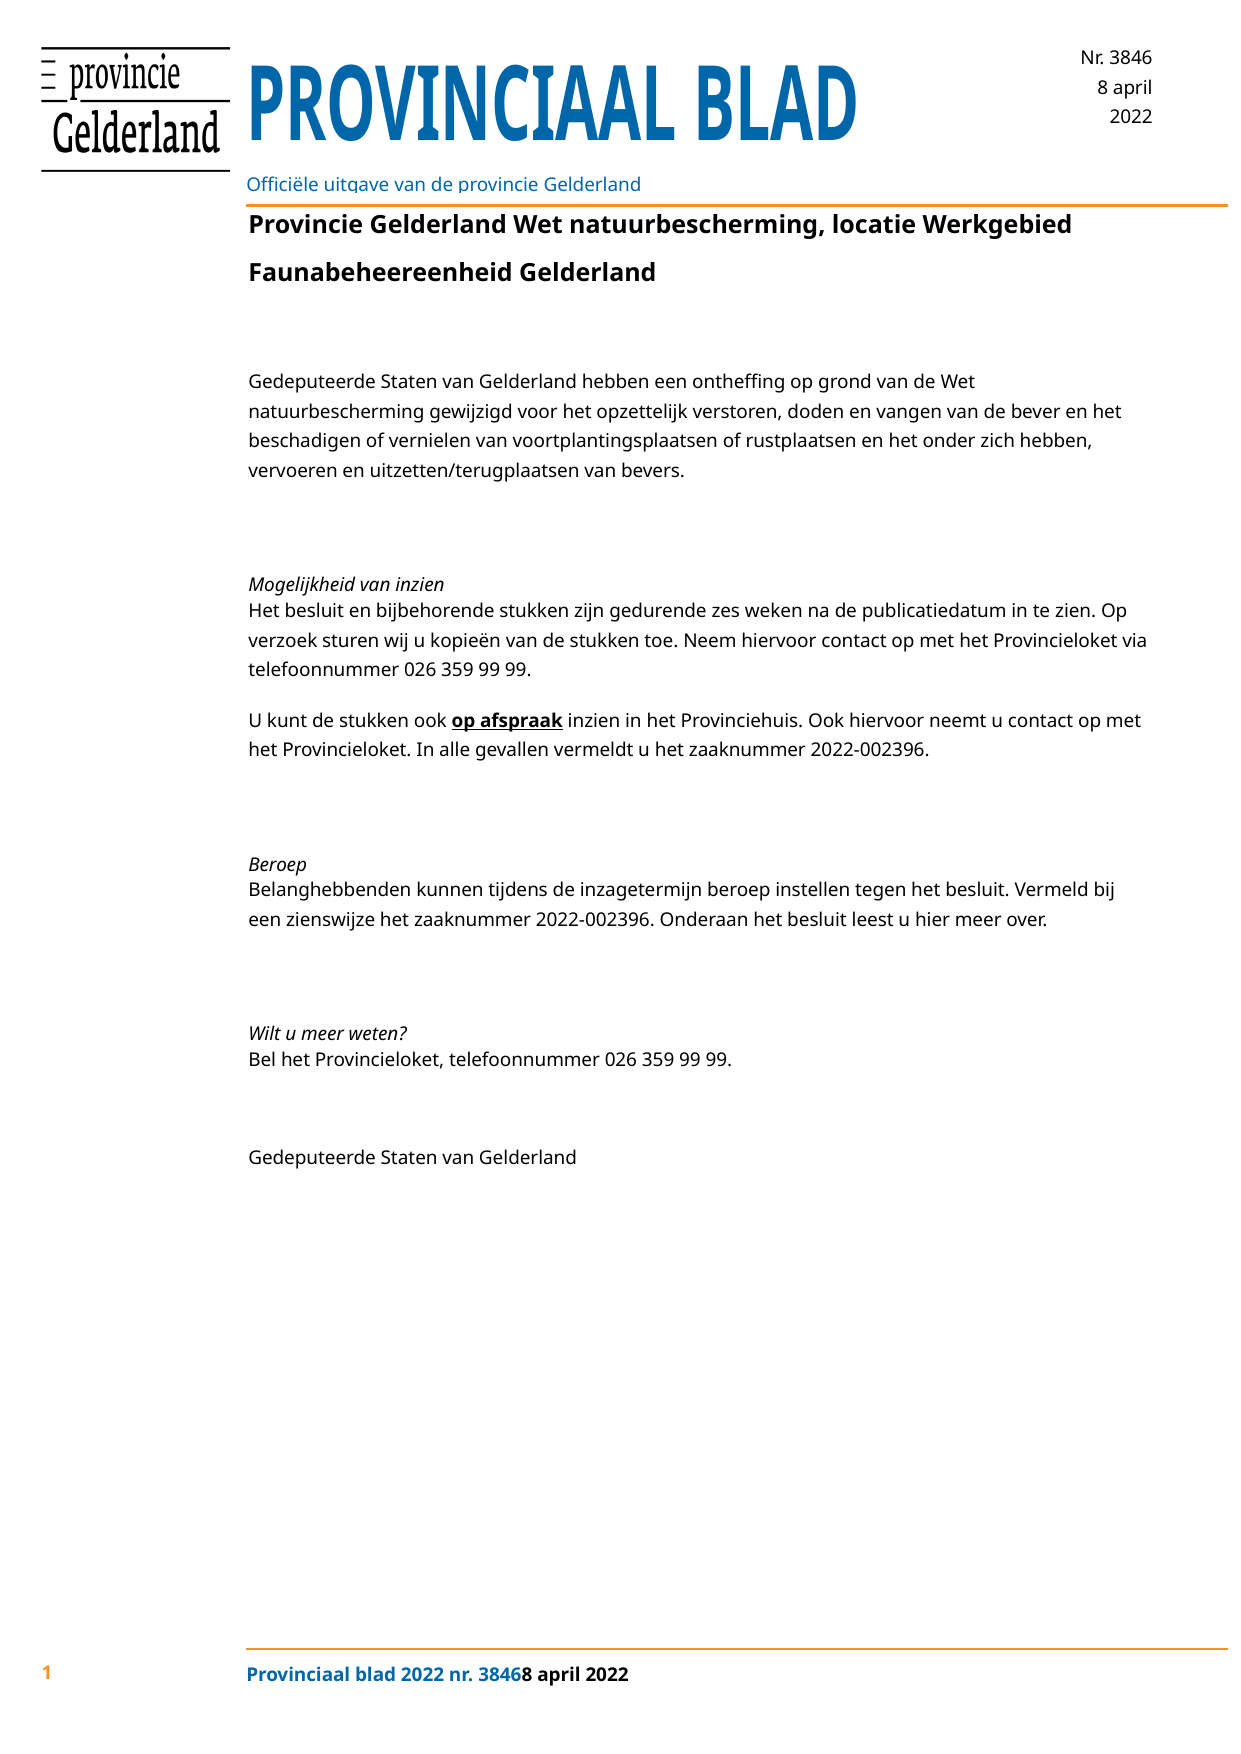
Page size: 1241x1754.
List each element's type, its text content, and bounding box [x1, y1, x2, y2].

text U kunt de stukken ook op afspraak inzien in het Provinciehuis. Ook hiervoor neemt u contact op met het Provincieloket. In alle gevallen vermeldt u het zaaknummer 2022-002396. [248, 707, 1152, 762]
picture [41, 47, 231, 172]
text Het besluit en bijbehorende stukken zijn gedurende zes weken na de publicatiedatum in te zien. Op verzoek sturen wij u kopieën van de stukken toe. Neem hiervoor contact op met het Provincieloket via telefoonnummer 026 359 99 99. [248, 597, 1152, 682]
text Gedeputeerde Staten van Gelderland hebben een ontheffing op grond van de Wet natuurbescherming gewijzigd voor het opzettelijk verstoren, doden en vangen van de bever en het beschadigen of vernielen van voortplantingsplaatsen of rustplaatsen en het onder zich hebben, vervoeren en uitzetten/terugplaatsen van bevers. [248, 368, 1152, 483]
text Gedeputeerde Staten van Gelderland [248, 1144, 1152, 1170]
text Belanghebbenden kunnen tijdens de inzagetermijn beroep instellen tegen het besluit. Vermeld bij een zienswijze het zaaknummer 2022-002396. Onderaan het besluit leest u hier meer over. [248, 876, 1152, 932]
text Beroep [248, 851, 1152, 876]
text Wilt u meer weten? [248, 1020, 1152, 1046]
text Mogelijkheid van inzien [248, 571, 1152, 597]
text Provincie Gelderland Wet natuurbescherming, locatie Werkgebied Faunabeheereenheid Gelderland [248, 207, 1152, 288]
text Bel het Provincieloket, telefoonnummer 026 359 99 99. [248, 1046, 1152, 1072]
